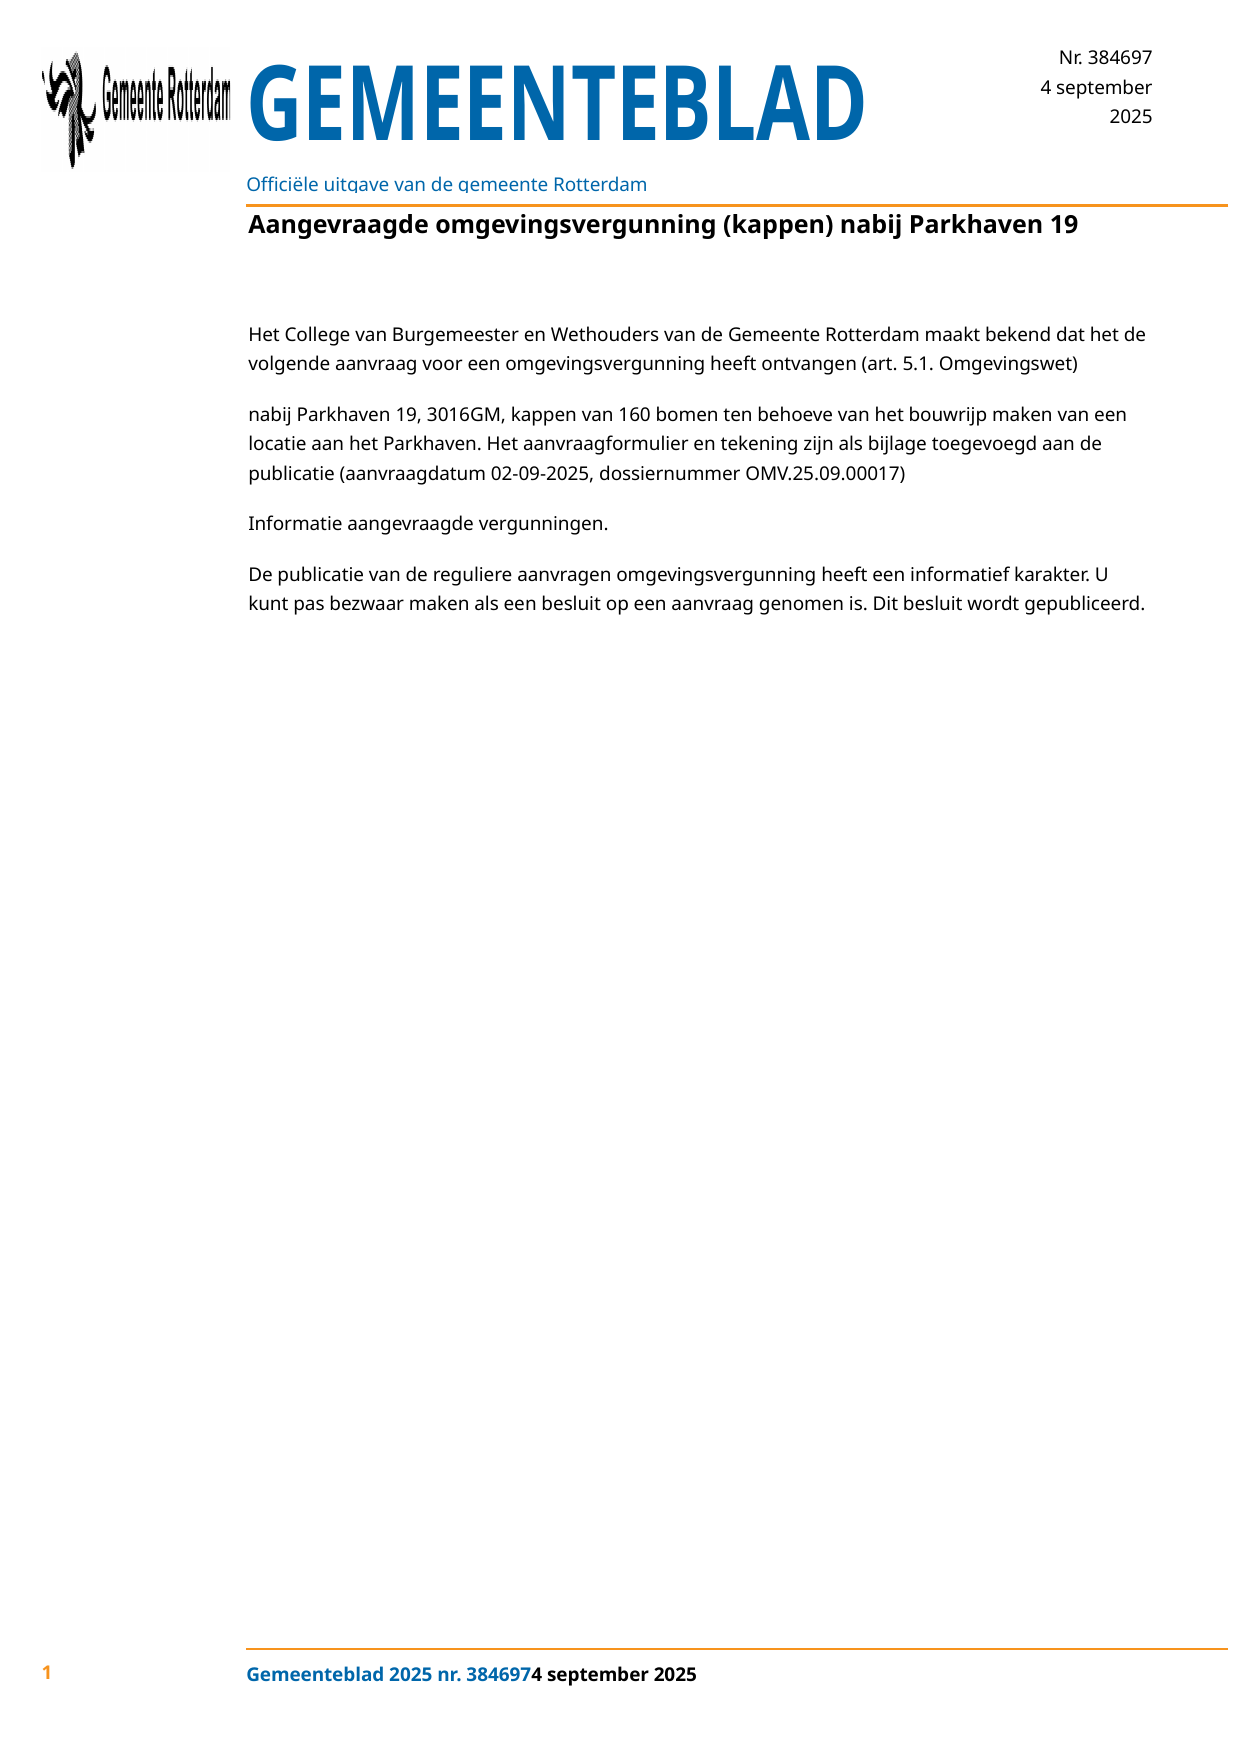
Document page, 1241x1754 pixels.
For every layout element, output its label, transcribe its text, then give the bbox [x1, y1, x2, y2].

text Informatie aangevraagde vergunningen. [248, 510, 1152, 536]
text Het College van Burgemeester en Wethouders van de Gemeente Rotterdam maakt bekend dat het de volgende aanvraag voor een omgevingsvergunning heeft ontvangen (art. 5.1. Omgevingswet) [248, 321, 1152, 376]
text Aangevraagde omgevingsvergunning (kappen) nabij Parkhaven 19 [248, 207, 1152, 241]
text nabij Parkhaven 19, 3016GM, kappen van 160 bomen ten behoeve van het bouwrijp maken van een locatie aan het Parkhaven. Het aanvraagformulier en tekening zijn als bijlage toegevoegd aan de publicatie (aanvraagdatum 02-09-2025, dossiernummer OMV.25.09.00017) [248, 401, 1152, 486]
text De publicatie van de reguliere aanvragen omgevingsvergunning heeft een informatief karakter. U kunt pas bezwaar maken als een besluit op een aanvraag genomen is. Dit besluit wordt gepubliceerd. [248, 561, 1152, 616]
picture [41, 47, 231, 172]
